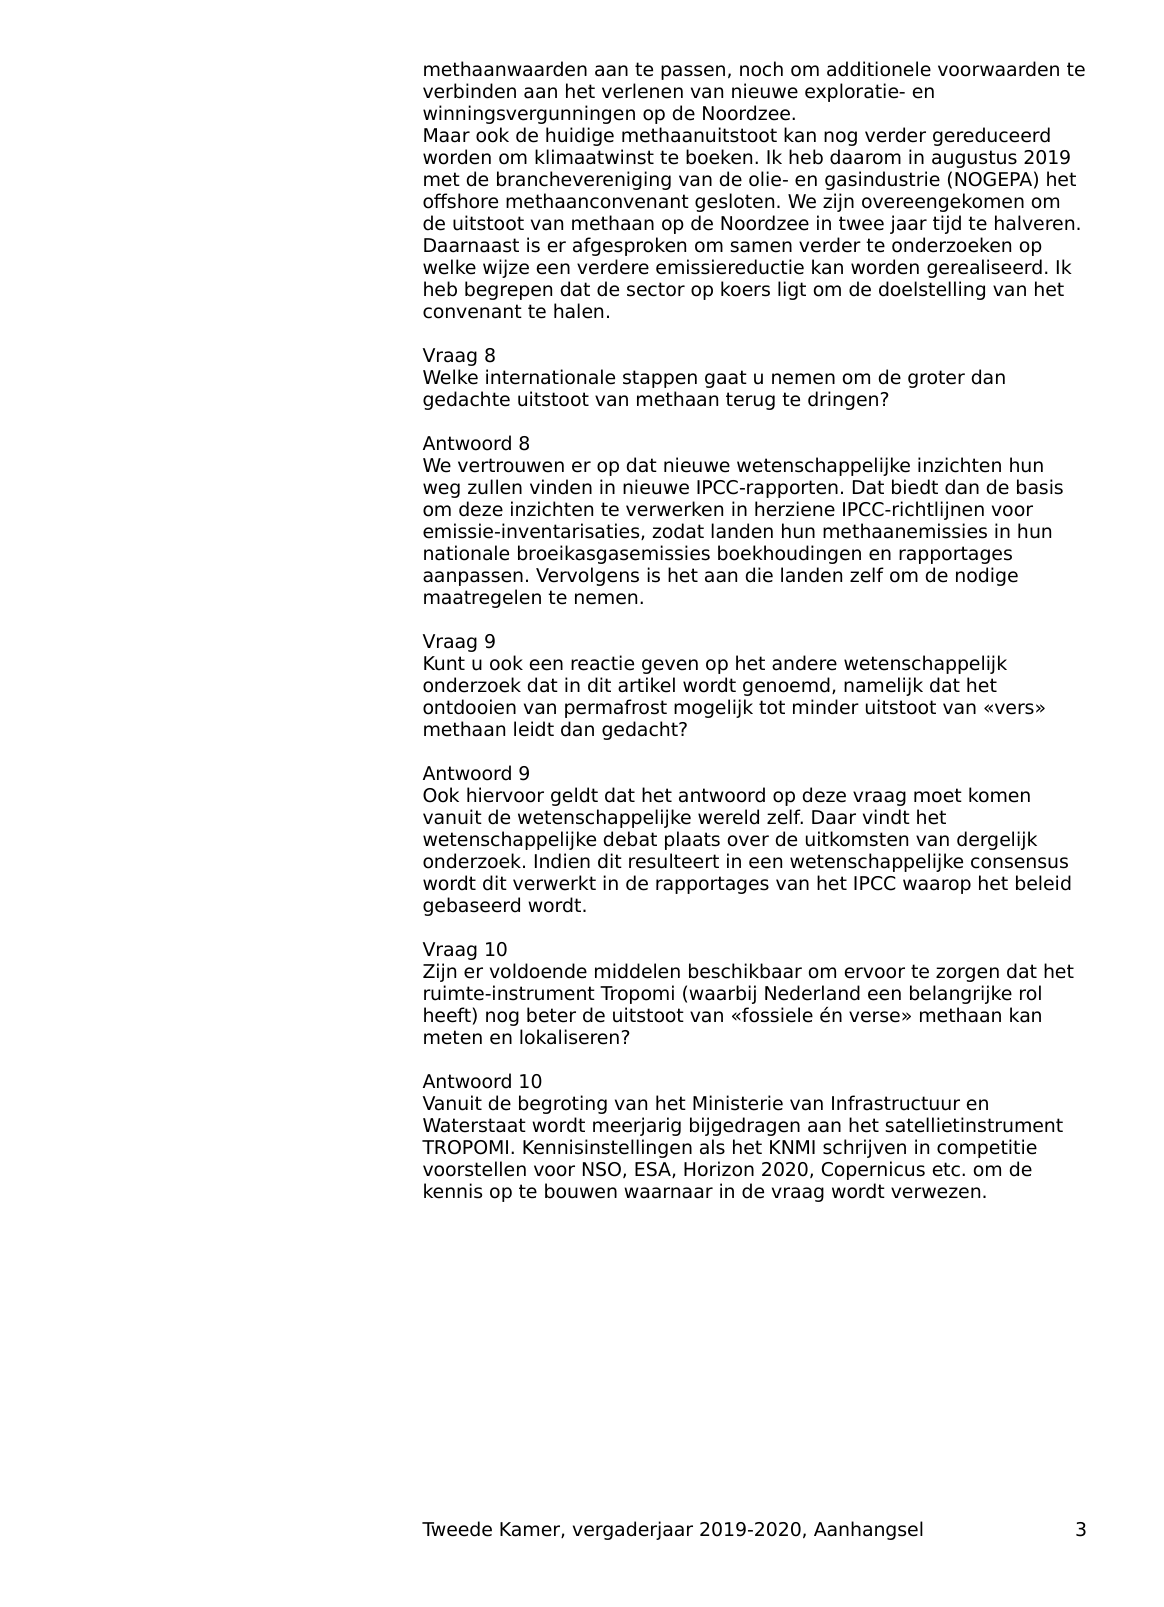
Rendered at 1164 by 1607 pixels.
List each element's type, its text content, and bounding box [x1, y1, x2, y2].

text Vanuit de begroting van het Ministerie van Infrastructuur en Waterstaat wordt meerjarig bijgedragen aan het satellietinstrument TROPOMI. Kennisinstellingen als het KNMI schrijven in competitie voorstellen voor NSO, ESA, Horizon 2020, Copernicus etc. om de kennis op te bouwen waarnaar in de vraag wordt verwezen. [422, 1093, 1087, 1203]
text Ook hiervoor geldt dat het antwoord op deze vraag moet komen vanuit de wetenschappelijke wereld zelf. Daar vindt het wetenschappelijke debat plaats over de uitkomsten van dergelijk onderzoek. Indien dit resulteert in een wetenschappelijke consensus wordt dit verwerkt in de rapportages van het IPCC waarop het beleid gebaseerd wordt. [422, 785, 1087, 917]
text Vraag 8 [422, 345, 1087, 367]
text Maar ook de huidige methaanuitstoot kan nog verder gereduceerd worden om klimaatwinst te boeken. Ik heb daarom in augustus 2019 met de branchevereniging van de olie- en gasindustrie (NOGEPA) het offshore methaanconvenant gesloten. We zijn overeengekomen om de uitstoot van methaan op de Noordzee in twee jaar tijd te halveren. Daarnaast is er afgesproken om samen verder te onderzoeken op welke wijze een verdere emissiereductie kan worden gerealiseerd. Ik heb begrepen dat de sector op koers ligt om de doelstelling van het convenant te halen. [422, 125, 1087, 323]
text methaanwaarden aan te passen, noch om additionele voorwaarden te verbinden aan het verlenen van nieuwe exploratie- en winningsvergunningen op de Noordzee. [422, 59, 1087, 125]
text Welke internationale stappen gaat u nemen om de groter dan gedachte uitstoot van methaan terug te dringen? [422, 367, 1087, 411]
text Kunt u ook een reactie geven op het andere wetenschappelijk onderzoek dat in dit artikel wordt genoemd, namelijk dat het ontdooien van permafrost mogelijk tot minder uitstoot van «vers» methaan leidt dan gedacht? [422, 653, 1087, 741]
text Antwoord 8 [422, 433, 1087, 455]
text Vraag 9 [422, 631, 1087, 653]
text Vraag 10 [422, 939, 1087, 961]
text Zijn er voldoende middelen beschikbaar om ervoor te zorgen dat het ruimte-instrument Tropomi (waarbij Nederland een belangrijke rol heeft) nog beter de uitstoot van «fossiele én verse» methaan kan meten en lokaliseren? [422, 961, 1087, 1049]
text We vertrouwen er op dat nieuwe wetenschappelijke inzichten hun weg zullen vinden in nieuwe IPCC-rapporten. Dat biedt dan de basis om deze inzichten te verwerken in herziene IPCC-richtlijnen voor emissie-inventarisaties, zodat landen hun methaanemissies in hun nationale broeikasgasemissies boekhoudingen en rapportages aanpassen. Vervolgens is het aan die landen zelf om de nodige maatregelen te nemen. [422, 455, 1087, 609]
text Antwoord 9 [422, 763, 1087, 785]
text Antwoord 10 [422, 1071, 1087, 1093]
